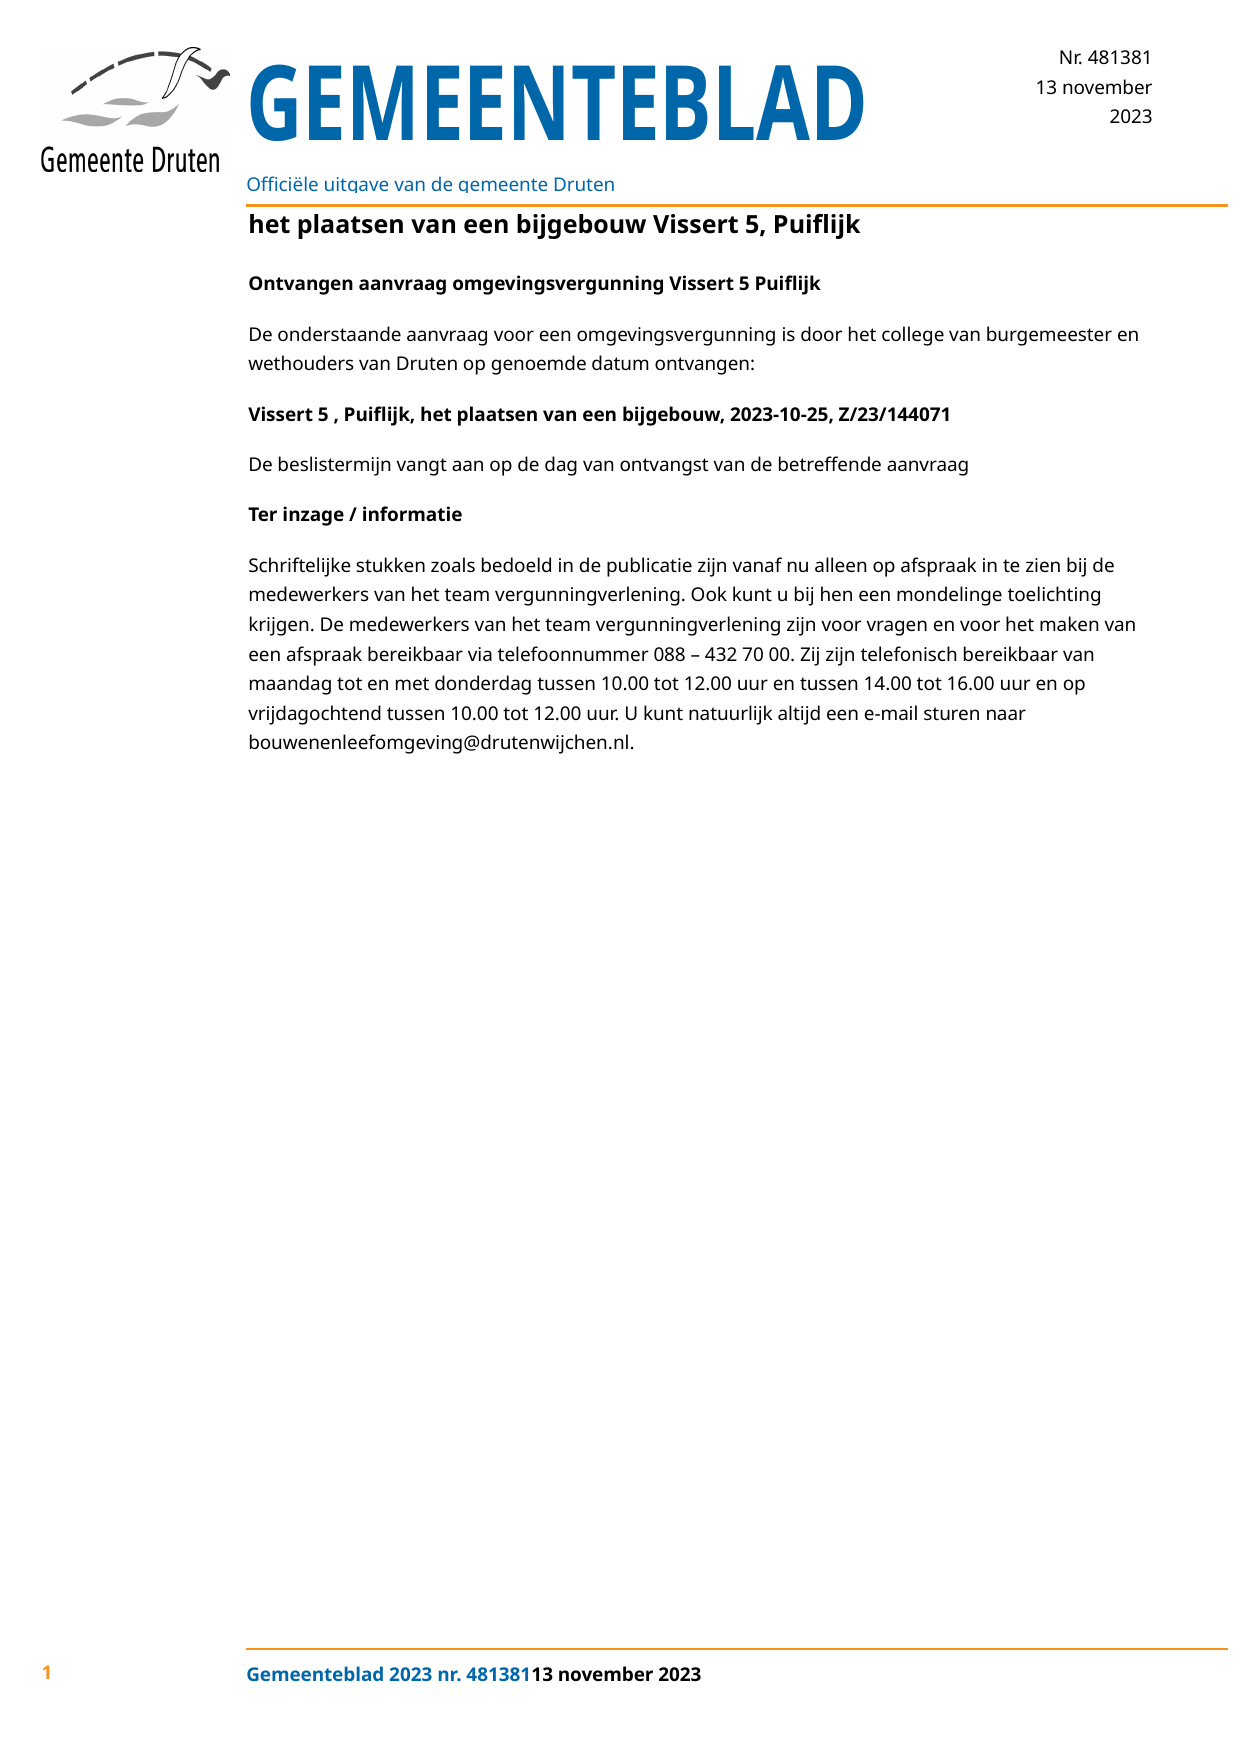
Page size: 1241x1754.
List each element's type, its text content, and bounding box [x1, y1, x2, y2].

text het plaatsen van een bijgebouw Vissert 5, Puiflijk [248, 207, 1152, 241]
text Vissert 5 , Puiflijk, het plaatsen van een bijgebouw, 2023-10-25, Z/23/144071 [248, 401, 1152, 426]
text De beslistermijn vangt aan op de dag van ontvangst van de betreffende aanvraag [248, 451, 1152, 477]
text Ontvangen aanvraag omgevingsvergunning Vissert 5 Puiflijk [248, 270, 1152, 296]
text De onderstaande aanvraag voor een omgevingsvergunning is door het college van burgemeester en wethouders van Druten op genoemde datum ontvangen: [248, 321, 1152, 376]
picture [41, 47, 231, 172]
text Ter inzage / informatie [248, 502, 1152, 527]
text Schriftelijke stukken zoals bedoeld in de publicatie zijn vanaf nu alleen op afspraak in te zien bij de medewerkers van het team vergunningverlening. Ook kunt u bij hen een mondelinge toelichting krijgen. De medewerkers van het team vergunningverlening zijn voor vragen en voor het maken van een afspraak bereikbaar via telefoonnummer 088 – 432 70 00. Zij zijn telefonisch bereikbaar van maandag tot en met donderdag tussen 10.00 tot 12.00 uur en tussen 14.00 tot 16.00 uur en op vrijdagochtend tussen 10.00 tot 12.00 uur. U kunt natuurlijk altijd een e-mail sturen naar bouwenenleefomgeving@drutenwijchen.nl. [248, 552, 1152, 755]
